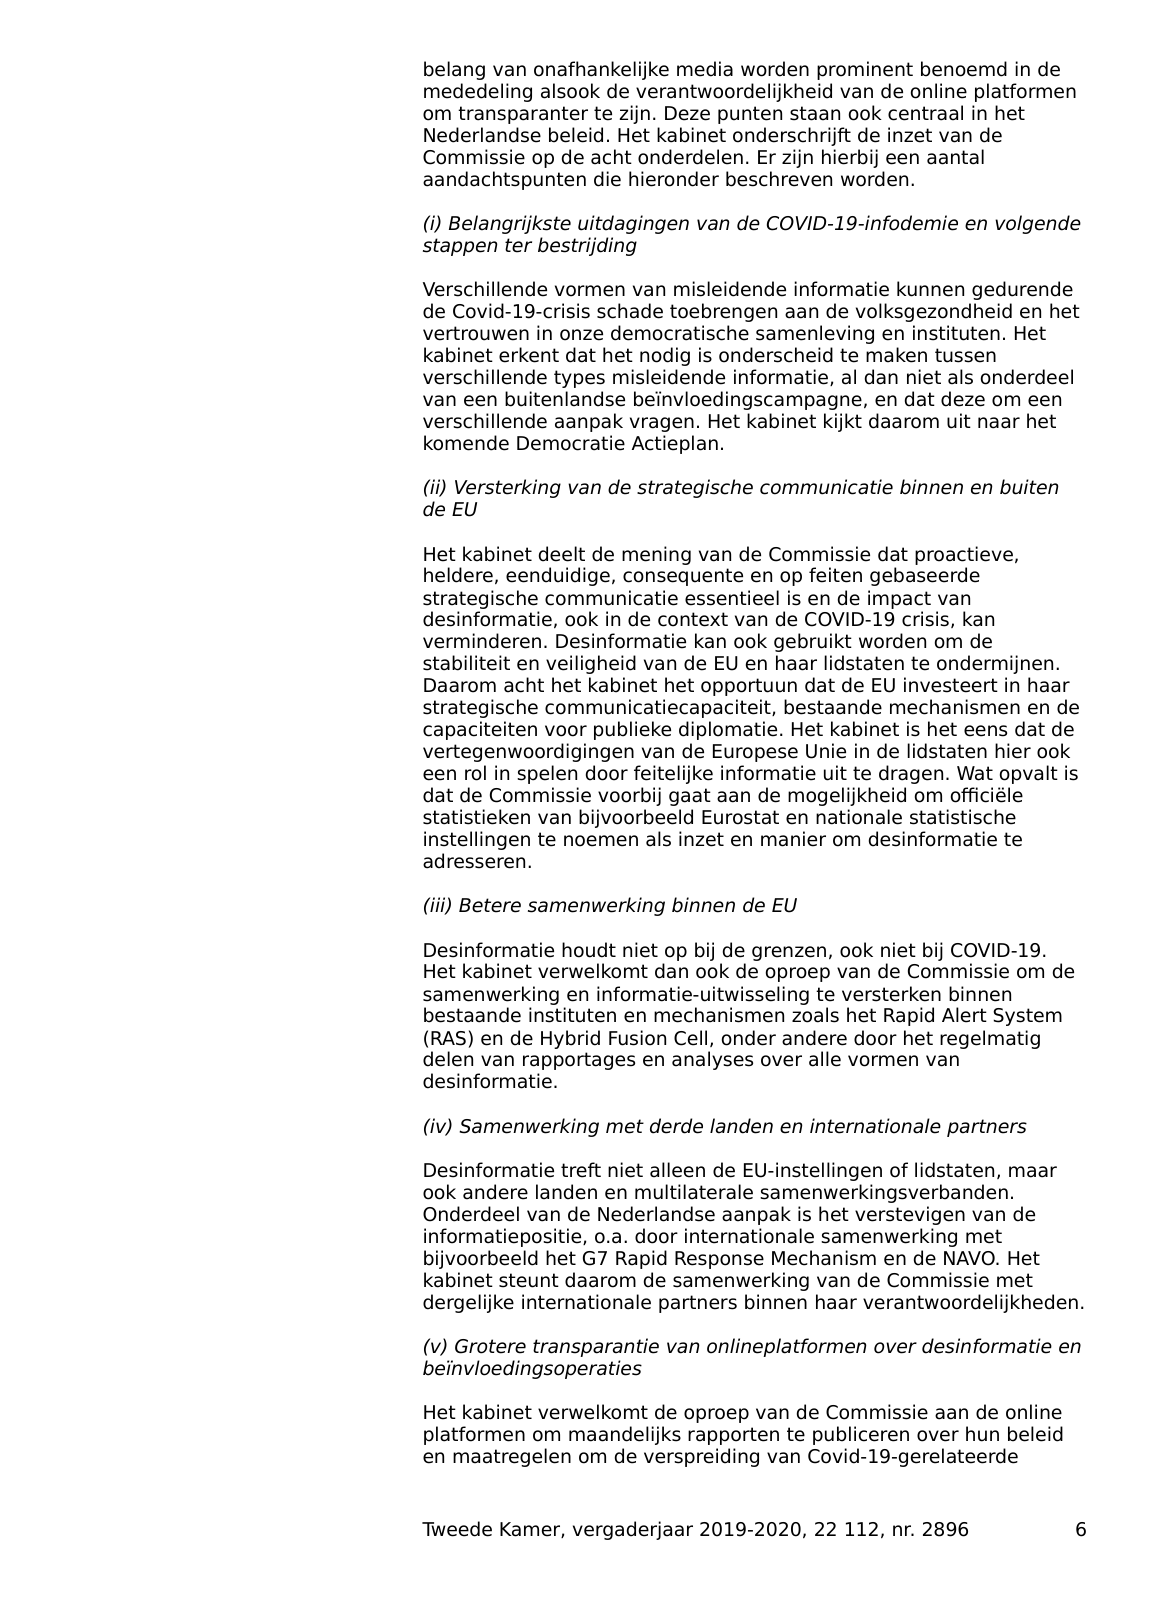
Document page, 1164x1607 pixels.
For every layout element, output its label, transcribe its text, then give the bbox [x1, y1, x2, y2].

subtitle (iv) Samenwerking met derde landen en internationale partners [422, 1116, 1087, 1137]
text Het kabinet verwelkomt de oproep van de Commissie aan de online platformen om maandelijks rapporten te publiceren over hun beleid en maatregelen om de verspreiding van Covid-19-gerelateerde [422, 1402, 1087, 1468]
text Desinformatie treft niet alleen de EU-instellingen of lidstaten, maar ook andere landen en multilaterale samenwerkingsverbanden. Onderdeel van de Nederlandse aanpak is het verstevigen van de informatiepositie, o.a. door internationale samenwerking met bijvoorbeeld het G7 Rapid Response Mechanism en de NAVO. Het kabinet steunt daarom de samenwerking van de Commissie met dergelijke internationale partners binnen haar verantwoordelijkheden. [422, 1160, 1087, 1313]
subtitle (i) Belangrijkste uitdagingen van de COVID-19-infodemie en volgende stappen ter bestrijding [422, 213, 1087, 257]
text belang van onafhankelijke media worden prominent benoemd in de mededeling alsook de verantwoordelijkheid van de online platformen om transparanter te zijn. Deze punten staan ook centraal in het Nederlandse beleid. Het kabinet onderschrijft de inzet van de Commissie op de acht onderdelen. Er zijn hierbij een aantal aandachtspunten die hieronder beschreven worden. [422, 59, 1087, 191]
subtitle (ii) Versterking van de strategische communicatie binnen en buiten de EU [422, 477, 1087, 521]
subtitle (v) Grotere transparantie van onlineplatformen over desinformatie en beïnvloedingsoperaties [422, 1336, 1087, 1380]
text Het kabinet deelt de mening van de Commissie dat proactieve, heldere, eenduidige, consequente en op feiten gebaseerde strategische communicatie essentieel is en de impact van desinformatie, ook in de context van de COVID-19 crisis, kan verminderen. Desinformatie kan ook gebruikt worden om de stabiliteit en veiligheid van de EU en haar lidstaten te ondermijnen. Daarom acht het kabinet het opportuun dat de EU investeert in haar strategische communicatiecapaciteit, bestaande mechanismen en de capaciteiten voor publieke diplomatie. Het kabinet is het eens dat de vertegenwoordigingen van de Europese Unie in de lidstaten hier ook een rol in spelen door feitelijke informatie uit te dragen. Wat opvalt is dat de Commissie voorbij gaat aan de mogelijkheid om officiële statistieken van bijvoorbeeld Eurostat en nationale statistische instellingen te noemen als inzet en manier om desinformatie te adresseren. [422, 543, 1087, 873]
text Verschillende vormen van misleidende informatie kunnen gedurende de Covid-19-crisis schade toebrengen aan de volksgezondheid en het vertrouwen in onze democratische samenleving en instituten. Het kabinet erkent dat het nodig is onderscheid te maken tussen verschillende types misleidende informatie, al dan niet als onderdeel van een buitenlandse beïnvloedingscampagne, en dat deze om een verschillende aanpak vragen. Het kabinet kijkt daarom uit naar het komende Democratie Actieplan. [422, 279, 1087, 455]
text Desinformatie houdt niet op bij de grenzen, ook niet bij COVID-19. Het kabinet verwelkomt dan ook de oproep van de Commissie om de samenwerking en informatie-uitwisseling te versterken binnen bestaande instituten en mechanismen zoals het Rapid Alert System (RAS) en de Hybrid Fusion Cell, onder andere door het regelmatig delen van rapportages en analyses over alle vormen van desinformatie. [422, 939, 1087, 1093]
subtitle (iii) Betere samenwerking binnen de EU [422, 895, 1087, 917]
